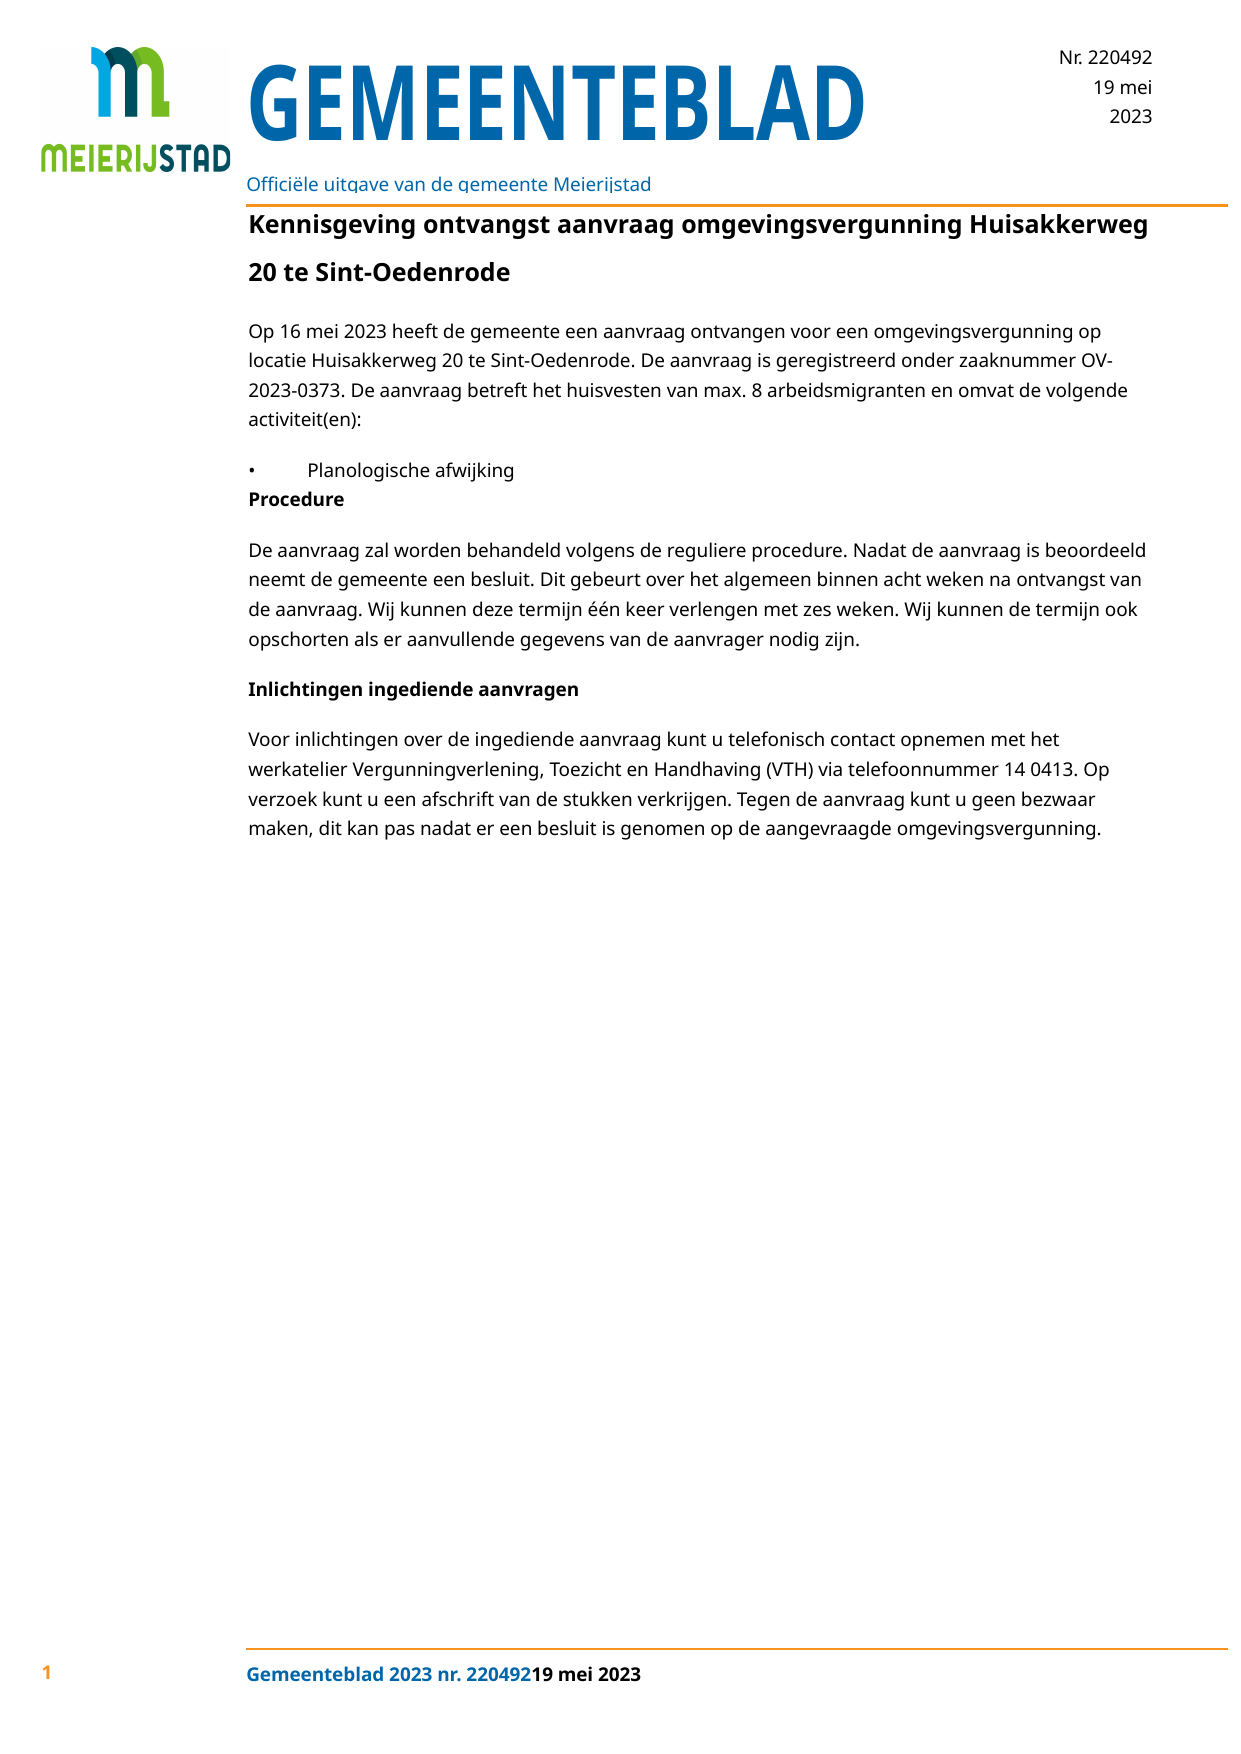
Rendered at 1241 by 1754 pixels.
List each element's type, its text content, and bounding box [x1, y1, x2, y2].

text Kennisgeving ontvangst aanvraag omgevingsvergunning Huisakkerweg 20 te Sint-Oedenrode [248, 207, 1152, 288]
list Planologische afwijking [248, 457, 1152, 483]
text Op 16 mei 2023 heeft de gemeente een aanvraag ontvangen voor een omgevingsvergunning op locatie Huisakkerweg 20 te Sint-Oedenrode. De aanvraag is geregistreerd onder zaaknummer OV-2023-0373. De aanvraag betreft het huisvesten van max. 8 arbeidsmigranten en omvat de volgende activiteit(en): [248, 318, 1152, 432]
text Procedure [248, 487, 1152, 512]
text De aanvraag zal worden behandeld volgens de reguliere procedure. Nadat de aanvraag is beoordeeld neemt de gemeente een besluit. Dit gebeurt over het algemeen binnen acht weken na ontvangst van de aanvraag. Wij kunnen deze termijn één keer verlengen met zes weken. Wij kunnen de termijn ook opschorten als er aanvullende gegevens van de aanvrager nodig zijn. [248, 537, 1152, 652]
picture [41, 47, 231, 172]
text Voor inlichtingen over de ingediende aanvraag kunt u telefonisch contact opnemen met het werkatelier Vergunningverlening, Toezicht en Handhaving (VTH) via telefoonnummer 14 0413. Op verzoek kunt u een afschrift van de stukken verkrijgen. Tegen de aanvraag kunt u geen bezwaar maken, dit kan pas nadat er een besluit is genomen op de aangevraagde omgevingsvergunning. [248, 727, 1152, 841]
text Inlichtingen ingediende aanvragen [248, 676, 1152, 702]
